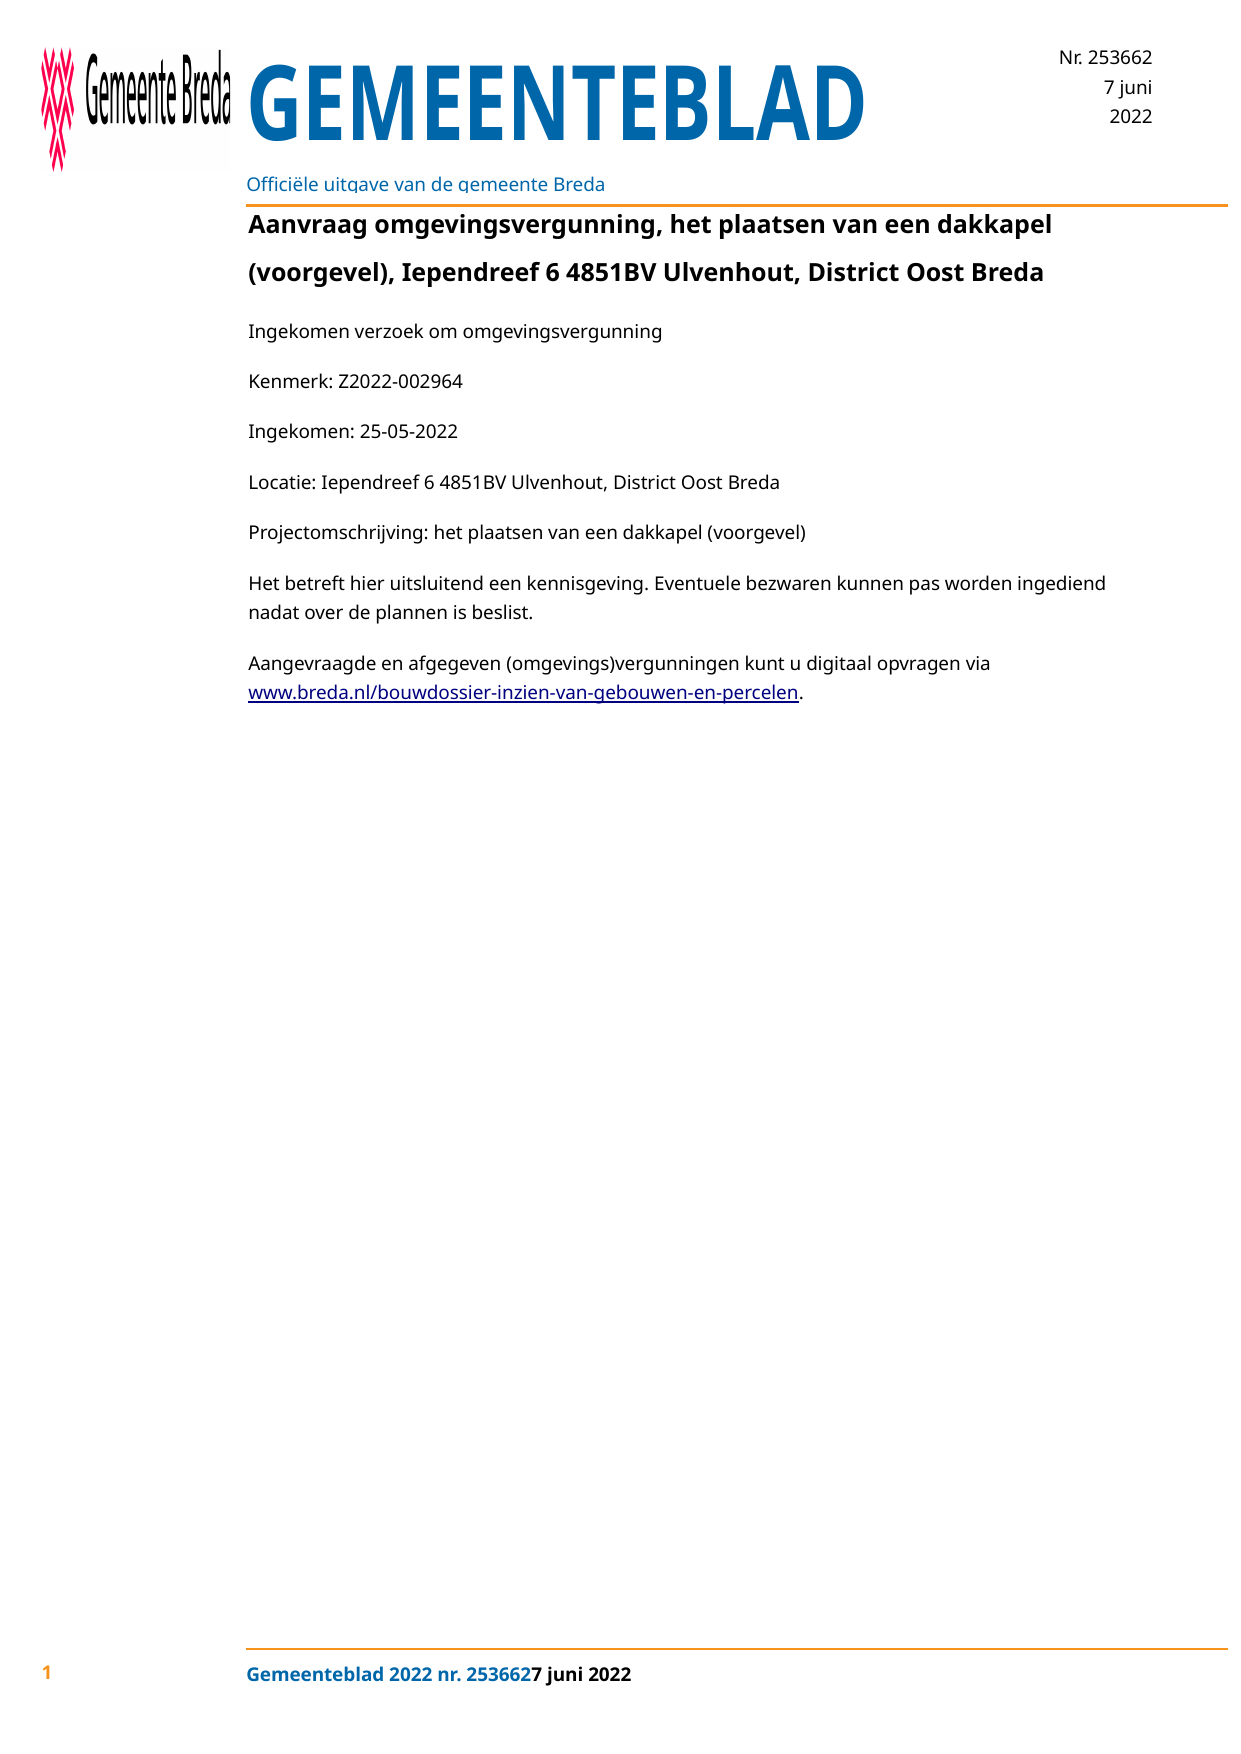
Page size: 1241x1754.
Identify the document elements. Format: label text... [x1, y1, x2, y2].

text Aangevraagde en afgegeven (omgevings)vergunningen kunt u digitaal opvragen via www.breda.nl/bouwdossier-inzien-van-gebouwen-en-percelen. [248, 650, 1152, 705]
text Ingekomen verzoek om omgevingsvergunning [248, 318, 1152, 344]
text Projectomschrijving: het plaatsen van een dakkapel (voorgevel) [248, 519, 1152, 545]
text Het betreft hier uitsluitend een kennisgeving. Eventuele bezwaren kunnen pas worden ingediend nadat over de plannen is beslist. [248, 570, 1152, 625]
text Locatie: Iependreef 6 4851BV Ulvenhout, District Oost Breda [248, 469, 1152, 495]
text Aanvraag omgevingsvergunning, het plaatsen van een dakkapel (voorgevel), Iependreef 6 4851BV Ulvenhout, District Oost Breda [248, 207, 1152, 288]
text Ingekomen: 25-05-2022 [248, 419, 1152, 444]
picture [41, 47, 231, 172]
text Kenmerk: Z2022-002964 [248, 368, 1152, 394]
